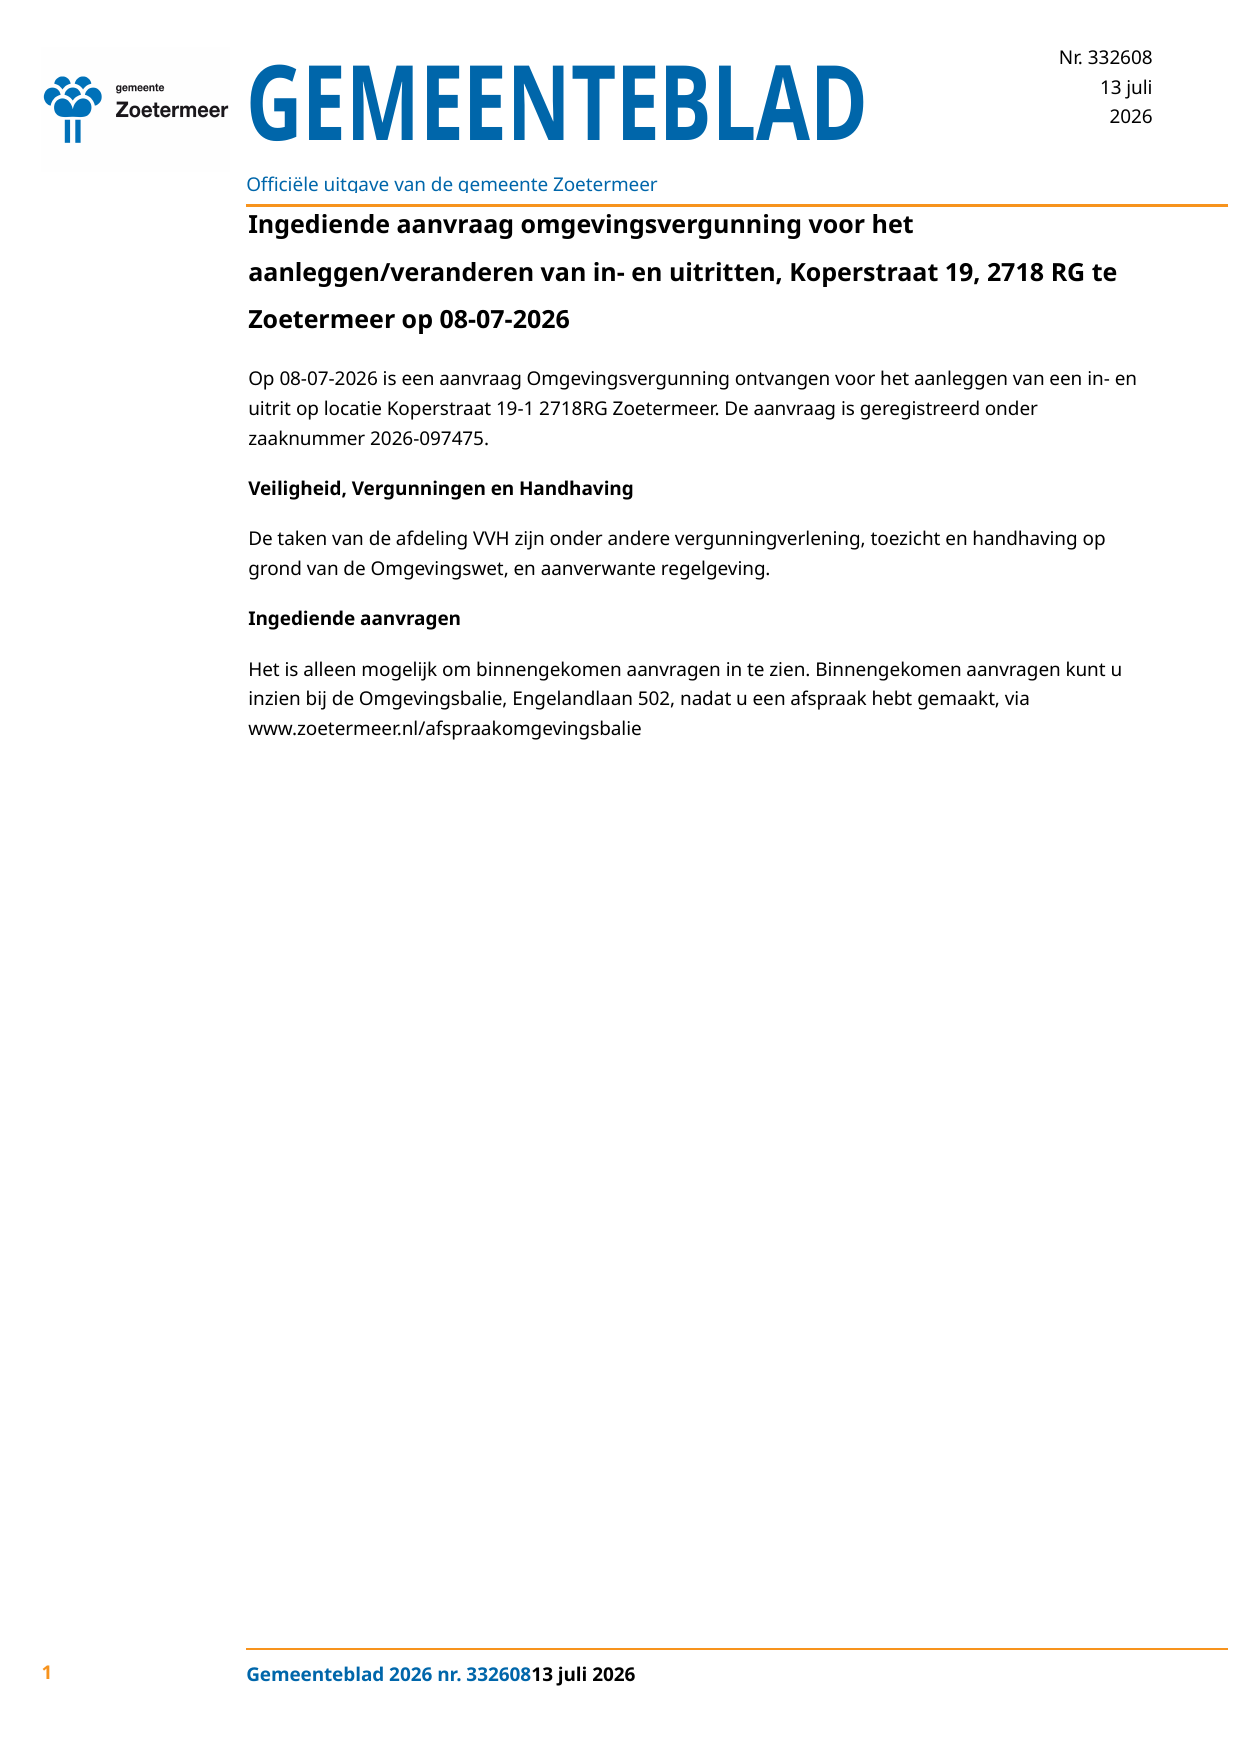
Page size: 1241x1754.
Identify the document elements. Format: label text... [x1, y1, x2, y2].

text Ingediende aanvragen [248, 606, 1152, 631]
text Ingediende aanvraag omgevingsvergunning voor het aanleggen/veranderen van in- en uitritten, Koperstraat 19, 2718 RG te Zoetermeer op 08-07-2026 [248, 207, 1152, 336]
text De taken van de afdeling VVH zijn onder andere vergunningverlening, toezicht en handhaving op grond van de Omgevingswet, en aanverwante regelgeving. [248, 526, 1152, 581]
text Het is alleen mogelijk om binnengekomen aanvragen in te zien. Binnengekomen aanvragen kunt u inzien bij de Omgevingsbalie, Engelandlaan 502, nadat u een afspraak hebt gemaakt, via www.zoetermeer.nl/afspraakomgevingsbalie [248, 656, 1152, 741]
text Op 08-07-2026 is een aanvraag Omgevingsvergunning ontvangen voor het aanleggen van een in- en uitrit op locatie Koperstraat 19-1 2718RG Zoetermeer. De aanvraag is geregistreerd onder zaaknummer 2026-097475. [248, 366, 1152, 450]
picture [41, 47, 231, 172]
text Veiligheid, Vergunningen en Handhaving [248, 475, 1152, 501]
